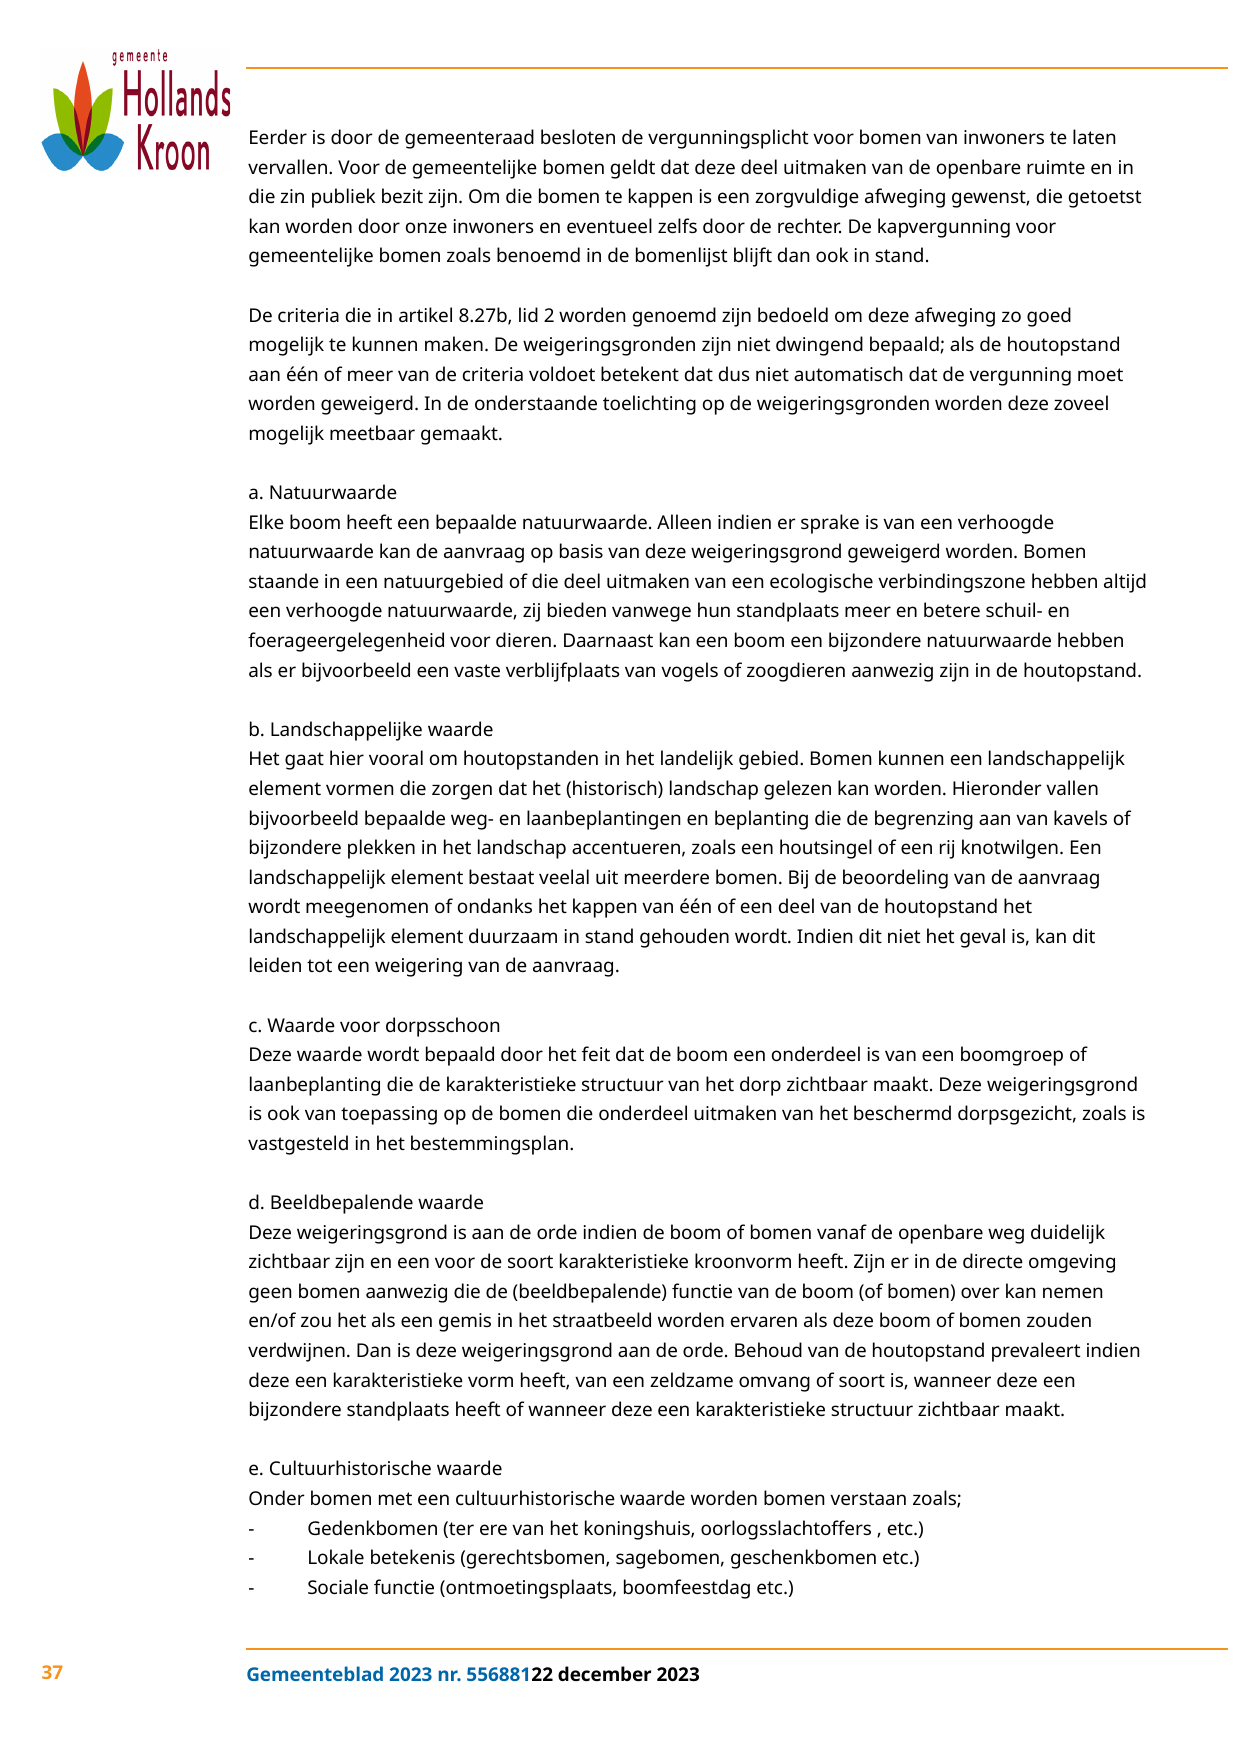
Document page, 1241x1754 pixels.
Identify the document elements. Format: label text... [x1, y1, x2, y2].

list Sociale functie (ontmoetingsplaats, boomfeestdag etc.) [248, 1574, 1152, 1600]
list Lokale betekenis (gerechtsbomen, sagebomen, geschenkbomen etc.) [248, 1544, 1152, 1570]
text d. Beeldbepalende waarde [248, 1189, 1152, 1215]
text Deze waarde wordt bepaald door het feit dat de boom een onderdeel is van een boomgroep of laanbeplanting die de karakteristieke structuur van het dorp zichtbaar maakt. Deze weigeringsgrond is ook van toepassing op de bomen die onderdeel uitmaken van het beschermd dorpsgezicht, zoals is vastgesteld in het bestemmingsplan. [248, 1041, 1152, 1156]
list Gedenkbomen (ter ere van het koningshuis, oorlogsslachtoffers , etc.) [248, 1515, 1152, 1541]
picture [41, 47, 231, 172]
text a. Natuurwaarde [248, 479, 1152, 505]
text e. Cultuurhistorische waarde [248, 1456, 1152, 1481]
text b. Landschappelijke waarde [248, 716, 1152, 742]
text Elke boom heeft een bepaalde natuurwaarde. Alleen indien er sprake is van een verhoogde natuurwaarde kan de aanvraag op basis van deze weigeringsgrond geweigerd worden. Bomen staande in een natuurgebied of die deel uitmaken van een ecologische verbindingszone hebben altijd een verhoogde natuurwaarde, zij bieden vanwege hun standplaats meer en betere schuil- en foerageergelegenheid voor dieren. Daarnaast kan een boom een bijzondere natuurwaarde hebben als er bijvoorbeeld een vaste verblijfplaats van vogels of zoogdieren aanwezig zijn in de houtopstand. [248, 509, 1152, 683]
text Het gaat hier vooral om houtopstanden in het landelijk gebied. Bomen kunnen een landschappelijk element vormen die zorgen dat het (historisch) landschap gelezen kan worden. Hieronder vallen bijvoorbeeld bepaalde weg- en laanbeplantingen en beplanting die de begrenzing aan van kavels of bijzondere plekken in het landschap accentueren, zoals een houtsingel of een rij knotwilgen. Een landschappelijk element bestaat veelal uit meerdere bomen. Bij de beoordeling van de aanvraag wordt meegenomen of ondanks het kappen van één of een deel van de houtopstand het landschappelijk element duurzaam in stand gehouden wordt. Indien dit niet het geval is, kan dit leiden tot een weigering van de aanvraag. [248, 746, 1152, 978]
text c. Waarde voor dorpsschoon [248, 1012, 1152, 1038]
text De criteria die in artikel 8.27b, lid 2 worden genoemd zijn bedoeld om deze afweging zo goed mogelijk te kunnen maken. De weigeringsgronden zijn niet dwingend bepaald; als de houtopstand aan één of meer van de criteria voldoet betekent dat dus niet automatisch dat de vergunning moet worden geweigerd. In de onderstaande toelichting op de weigeringsgronden worden deze zoveel mogelijk meetbaar gemaakt. [248, 302, 1152, 446]
text Eerder is door de gemeenteraad besloten de vergunningsplicht voor bomen van inwoners te laten vervallen. Voor de gemeentelijke bomen geldt dat deze deel uitmaken van de openbare ruimte en in die zin publiek bezit zijn. Om die bomen te kappen is een zorgvuldige afweging gewenst, die getoetst kan worden door onze inwoners en eventueel zelfs door de rechter. De kapvergunning voor gemeentelijke bomen zoals benoemd in de bomenlijst blijft dan ook in stand. [248, 124, 1152, 268]
text Onder bomen met een cultuurhistorische waarde worden bomen verstaan zoals; [248, 1485, 1152, 1511]
text Deze weigeringsgrond is aan de orde indien de boom of bomen vanaf de openbare weg duidelijk zichtbaar zijn en een voor de soort karakteristieke kroonvorm heeft. Zijn er in de directe omgeving geen bomen aanwezig die de (beeldbepalende) functie van de boom (of bomen) over kan nemen en/of zou het als een gemis in het straatbeeld worden ervaren als deze boom of bomen zouden verdwijnen. Dan is deze weigeringsgrond aan de orde. Behoud van de houtopstand prevaleert indien deze een karakteristieke vorm heeft, van een zeldzame omvang of soort is, wanneer deze een bijzondere standplaats heeft of wanneer deze een karakteristieke structuur zichtbaar maakt. [248, 1219, 1152, 1422]
